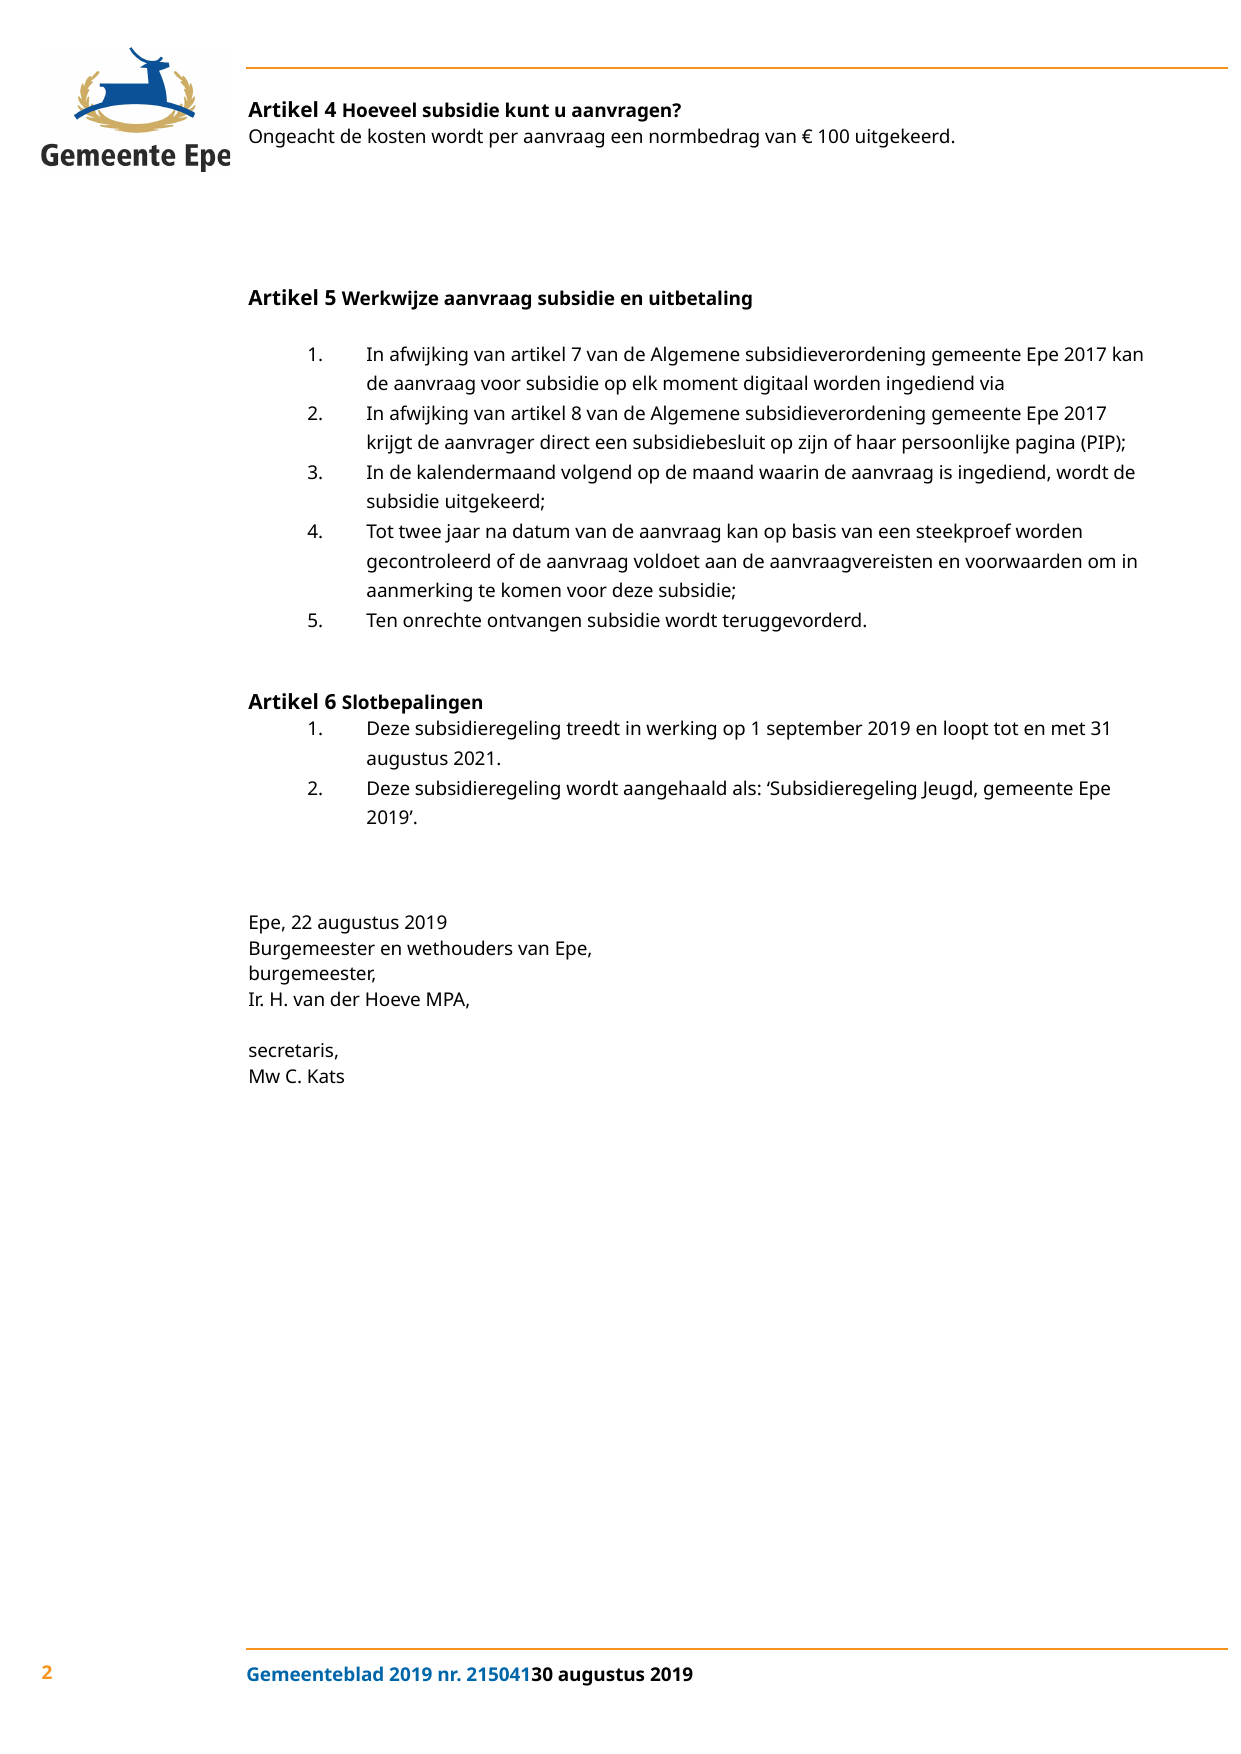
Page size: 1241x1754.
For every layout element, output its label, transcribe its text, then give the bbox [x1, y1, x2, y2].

picture [41, 47, 231, 172]
list Deze subsidieregeling wordt aangehaald als: ‘Subsidieregeling Jeugd, gemeente Epe 2019’. [307, 775, 1152, 830]
list In afwijking van artikel 7 van de Algemene subsidieverordening gemeente Epe 2017 kan de aanvraag voor subsidie op elk moment digitaal worden ingediend via [307, 341, 1152, 396]
list Ten onrechte ontvangen subsidie wordt teruggevorderd. [307, 607, 1152, 633]
text Mw C. Kats [248, 1063, 1152, 1089]
text Artikel 4 Hoeveel subsidie kunt u aanvragen? [248, 95, 1152, 123]
text Ongeacht de kosten wordt per aanvraag een normbedrag van € 100 uitgekeerd. [248, 123, 1152, 149]
text Artikel 5 Werkwijze aanvraag subsidie en uitbetaling [248, 283, 1152, 311]
list Tot twee jaar na datum van de aanvraag kan op basis van een steekproef worden gecontroleerd of de aanvraag voldoet aan de aanvraagvereisten en voorwaarden om in aanmerking te komen voor deze subsidie; [307, 518, 1152, 603]
text Ir. H. van der Hoeve MPA, [248, 986, 1152, 1012]
list In afwijking van artikel 8 van de Algemene subsidieverordening gemeente Epe 2017 krijgt de aanvrager direct een subsidiebesluit op zijn of haar persoonlijke pagina (PIP); [307, 400, 1152, 455]
text secretaris, [248, 1038, 1152, 1063]
list In de kalendermaand volgend op de maand waarin de aanvraag is ingediend, wordt de subsidie uitgekeerd; [307, 459, 1152, 514]
text Epe, 22 augustus 2019 [248, 909, 1152, 935]
text Artikel 6 Slotbepalingen [248, 687, 1152, 716]
list Deze subsidieregeling treedt in werking op 1 september 2019 en loopt tot en met 31 augustus 2021. [307, 716, 1152, 771]
text burgemeester, [248, 961, 1152, 986]
text Burgemeester en wethouders van Epe, [248, 935, 1152, 961]
